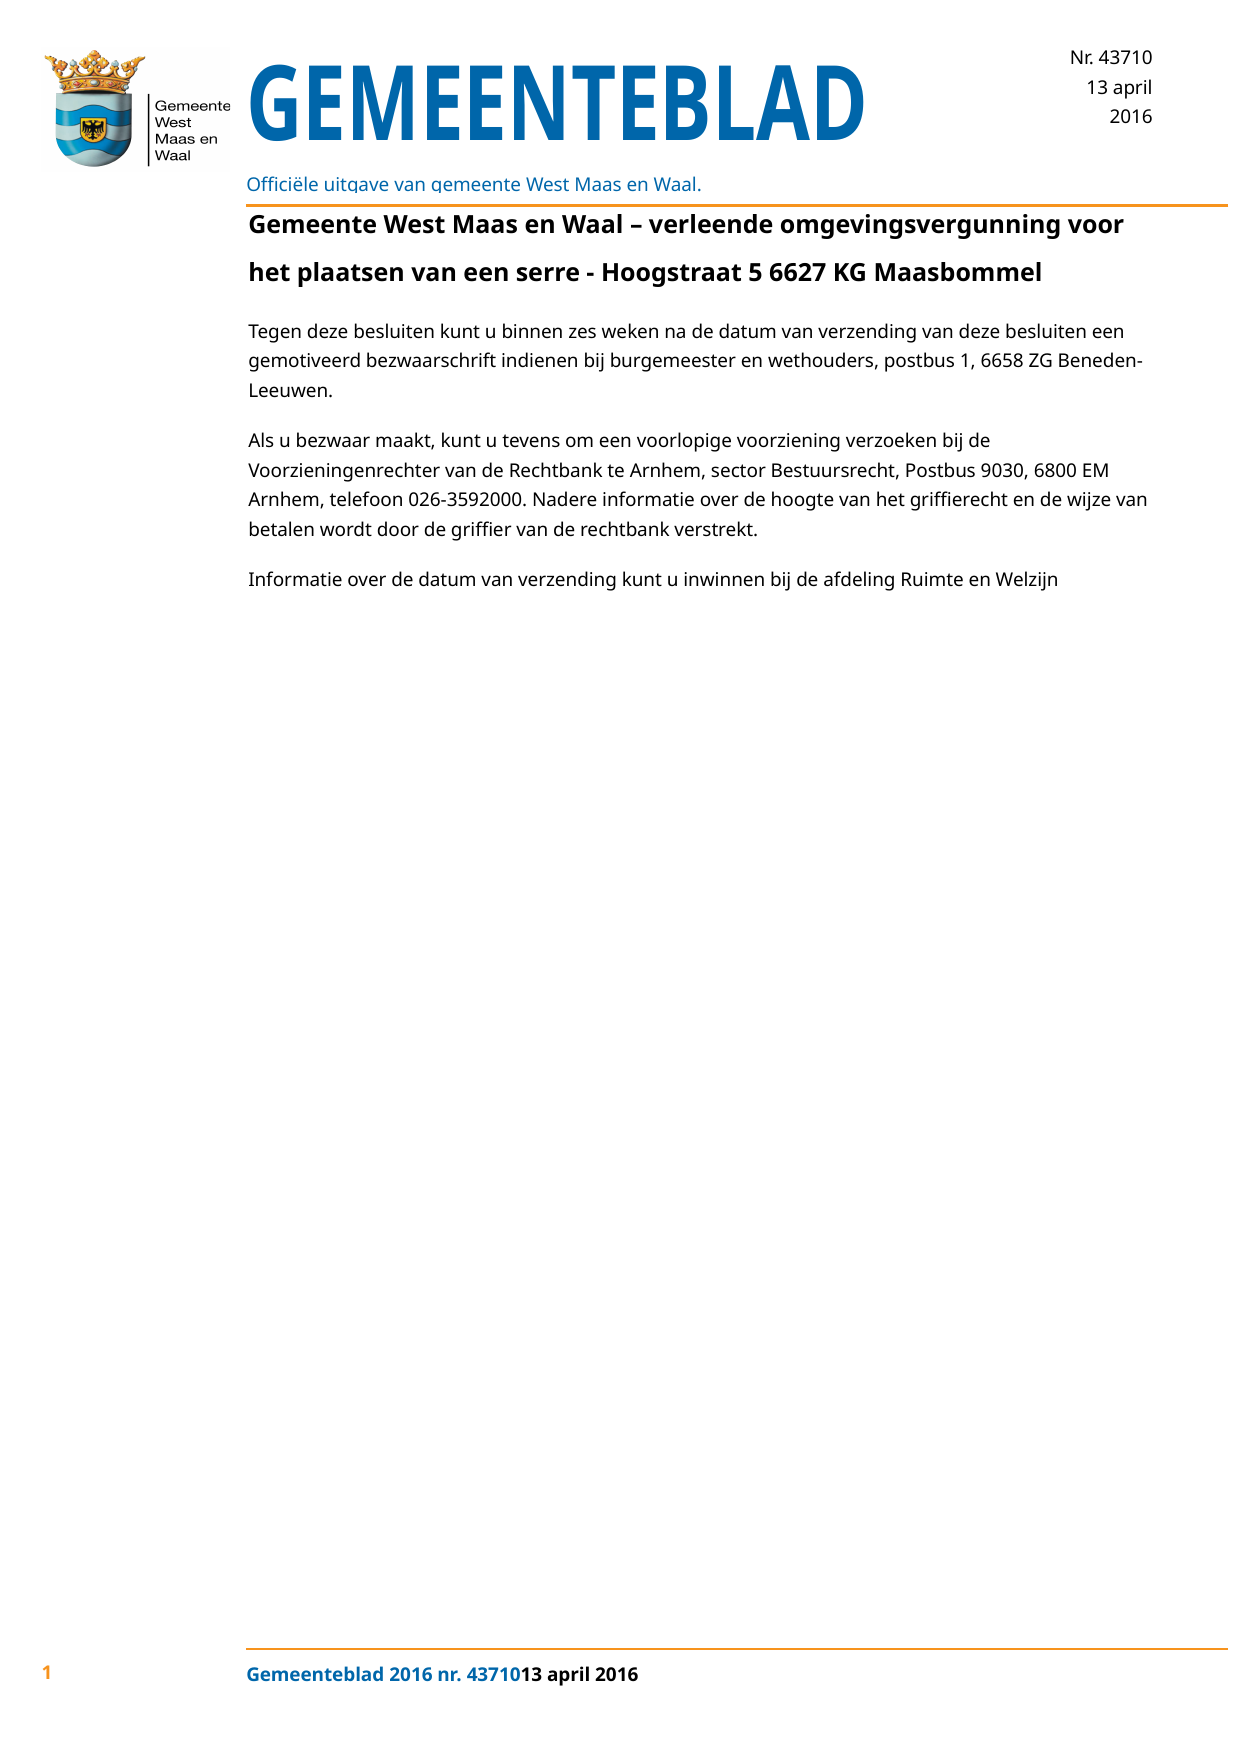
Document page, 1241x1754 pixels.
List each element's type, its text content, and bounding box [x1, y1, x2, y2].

text Informatie over de datum van verzending kunt u inwinnen bij de afdeling Ruimte en Welzijn [248, 567, 1152, 592]
text Gemeente West Maas en Waal – verleende omgevingsvergunning voor het plaatsen van een serre - Hoogstraat 5 6627 KG Maasbommel [248, 207, 1152, 288]
text Als u bezwaar maakt, kunt u tevens om een voorlopige voorziening verzoeken bij de Voorzieningenrechter van de Rechtbank te Arnhem, sector Bestuursrecht, Postbus 9030, 6800 EM Arnhem, telefoon 026-3592000. Nadere informatie over de hoogte van het griffierecht en de wijze van betalen wordt door de griffier van de rechtbank verstrekt. [248, 427, 1152, 542]
picture [41, 47, 231, 172]
text Tegen deze besluiten kunt u binnen zes weken na de datum van verzending van deze besluiten een gemotiveerd bezwaarschrift indienen bij burgemeester en wethouders, postbus 1, 6658 ZG Beneden-Leeuwen. [248, 318, 1152, 403]
